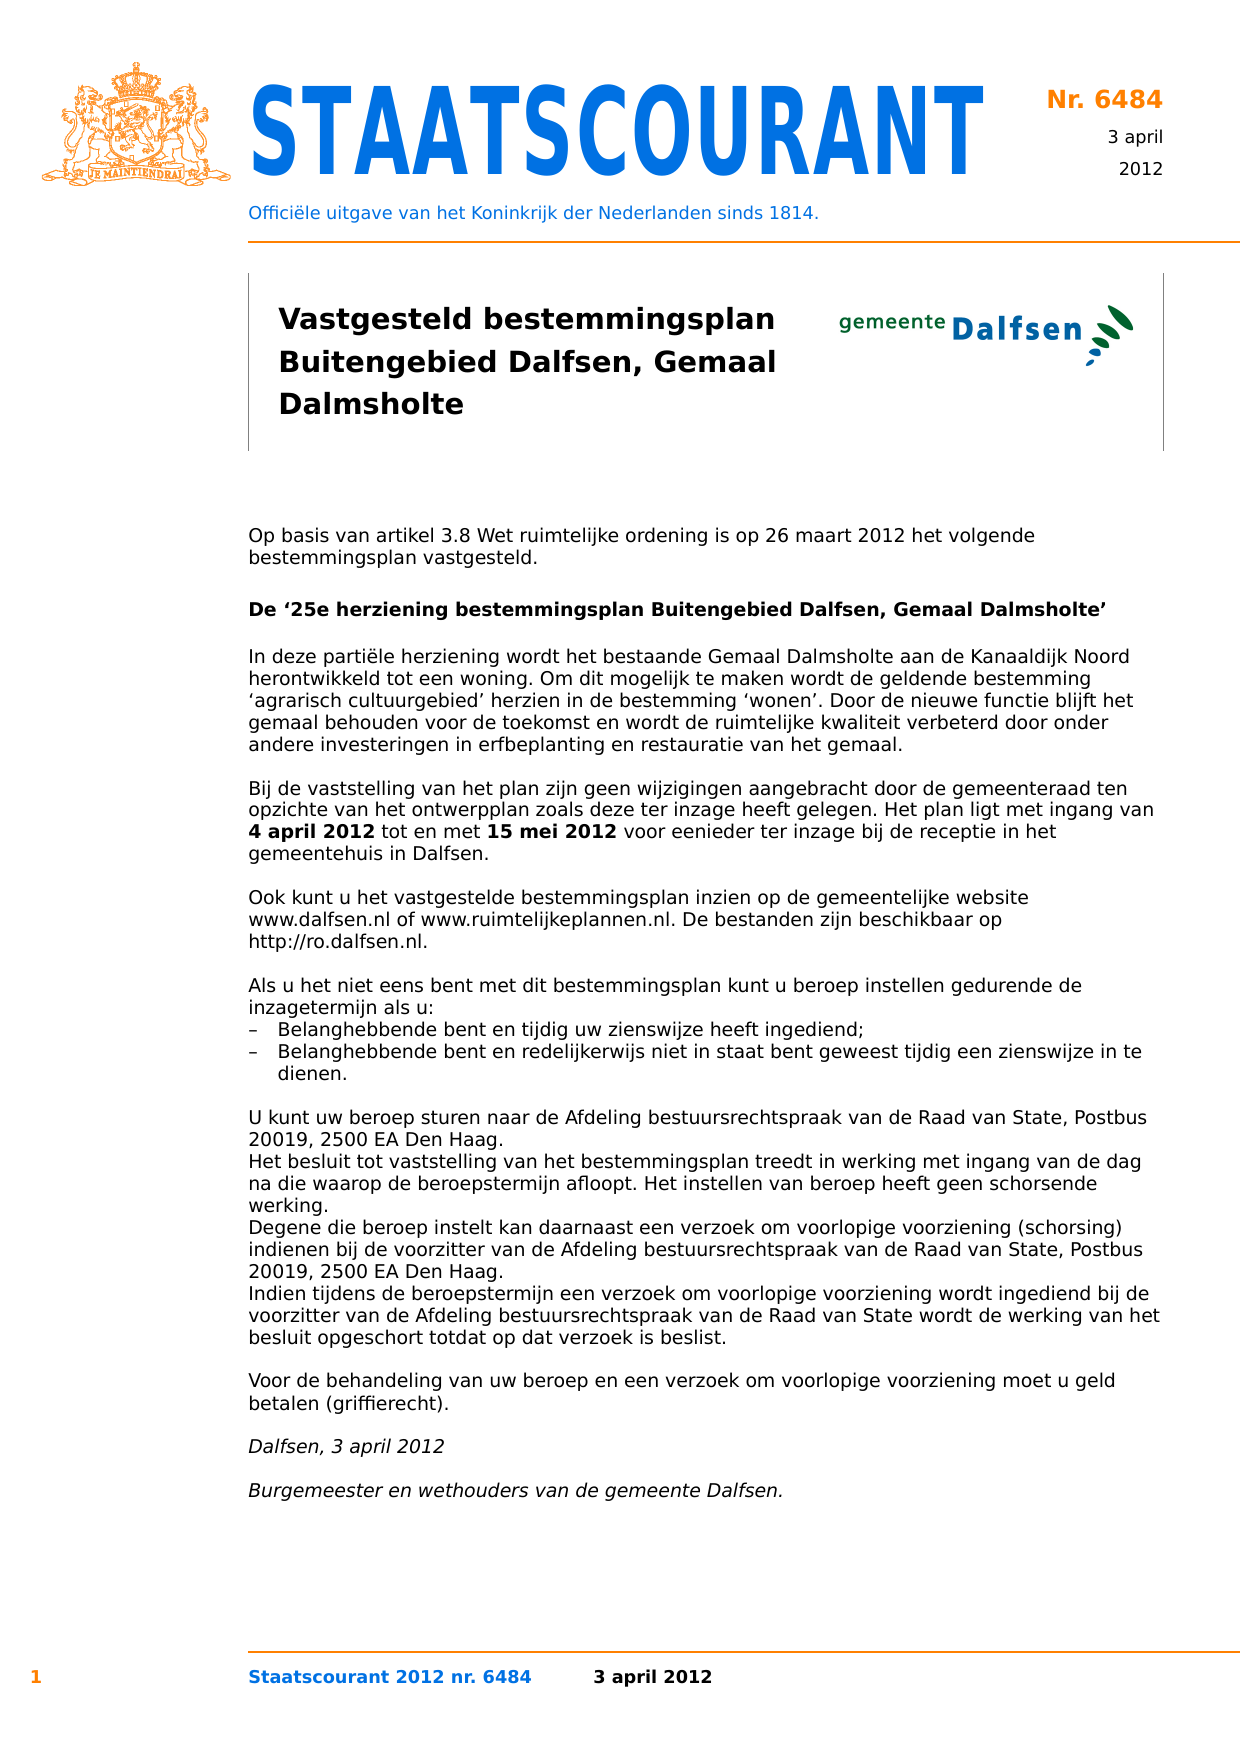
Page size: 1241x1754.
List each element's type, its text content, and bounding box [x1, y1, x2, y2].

table_header STAATSCOURANT [248, 62, 998, 203]
subtitle Vastgesteld bestemmingsplan Buitengebied Dalfsen, Gemaal Dalmsholte [249, 273, 1163, 451]
subtitle De ‘25e herziening bestemmingsplan Buitengebied Dalfsen, Gemaal Dalmsholte’ [248, 599, 1163, 621]
picture [41, 62, 231, 186]
text – Belanghebbende bent en redelijkerwijs niet in staat bent geweest tijdig een zienswijze in te dienen. [248, 1041, 1163, 1085]
text U kunt uw beroep sturen naar de Afdeling bestuursrechtspraak van de Raad van State, Postbus 20019, 2500 EA Den Haag. [248, 1107, 1163, 1151]
text – Belanghebbende bent en tijdig uw zienswijze heeft ingediend; [248, 1019, 1163, 1041]
table_header [25, 62, 248, 241]
text Dalfsen, 3 april 2012 [248, 1436, 1163, 1458]
text In deze partiële herziening wordt het bestaande Gemaal Dalmsholte aan de Kanaaldijk Noord herontwikkeld tot een woning. Om dit mogelijk te maken wordt de geldende bestemming ‘agrarisch cultuurgebied’ herzien in de bestemming ‘wonen’. Door de nieuwe functie blijft het gemaal behouden voor de toekomst en wordt de ruimtelijke kwaliteit verbeterd door onder andere investeringen in erfbeplanting en restauratie van het gemaal. [248, 646, 1163, 756]
text Indien tijdens de beroepstermijn een verzoek om voorlopige voorziening wordt ingediend bij de voorzitter van de Afdeling bestuursrechtspraak van de Raad van State wordt de werking van het besluit opgeschort totdat op dat verzoek is beslist. [248, 1283, 1163, 1348]
table_cell 3 april [998, 121, 1240, 153]
text Voor de behandeling van uw beroep en een verzoek om voorlopige voorziening moet u geld betalen (griffierecht). [248, 1370, 1163, 1414]
text Degene die beroep instelt kan daarnaast een verzoek om voorlopige voorziening (schorsing) indienen bij de voorzitter van de Afdeling bestuursrechtspraak van de Raad van State, Postbus 20019, 2500 EA Den Haag. [248, 1217, 1163, 1283]
picture [838, 302, 1134, 368]
text Het besluit tot vaststelling van het bestemmingsplan treedt in werking met ingang van de dag na die waarop de beroepstermijn afloopt. Het instellen van beroep heeft geen schorsende werking. [248, 1151, 1163, 1217]
table_cell Officiële uitgave van het Koninkrijk der Nederlanden sinds 1814. [248, 203, 1240, 241]
text Bij de vaststelling van het plan zijn geen wijzigingen aangebracht door de gemeenteraad ten opzichte van het ontwerpplan zoals deze ter inzage heeft gelegen. Het plan ligt met ingang van 4 april 2012 tot en met 15 mei 2012 voor eenieder ter inzage bij de receptie in het gemeentehuis in Dalfsen. [248, 777, 1163, 865]
table_header Nr. 6484 [998, 62, 1240, 121]
text Als u het niet eens bent met dit bestemmingsplan kunt u beroep instellen gedurende de inzagetermijn als u: [248, 975, 1163, 1019]
table_cell 2012 [998, 153, 1240, 203]
text Op basis van artikel 3.8 Wet ruimtelijke ordening is op 26 maart 2012 het volgende bestemmingsplan vastgesteld. [248, 525, 1163, 569]
text Ook kunt u het vastgestelde bestemmingsplan inzien op de gemeentelijke website www.dalfsen.nl of www.ruimtelijkeplannen.nl. De bestanden zijn beschikbaar op http://ro.dalfsen.nl. [248, 887, 1163, 953]
text Burgemeester en wethouders van de gemeente Dalfsen. [248, 1480, 1163, 1502]
